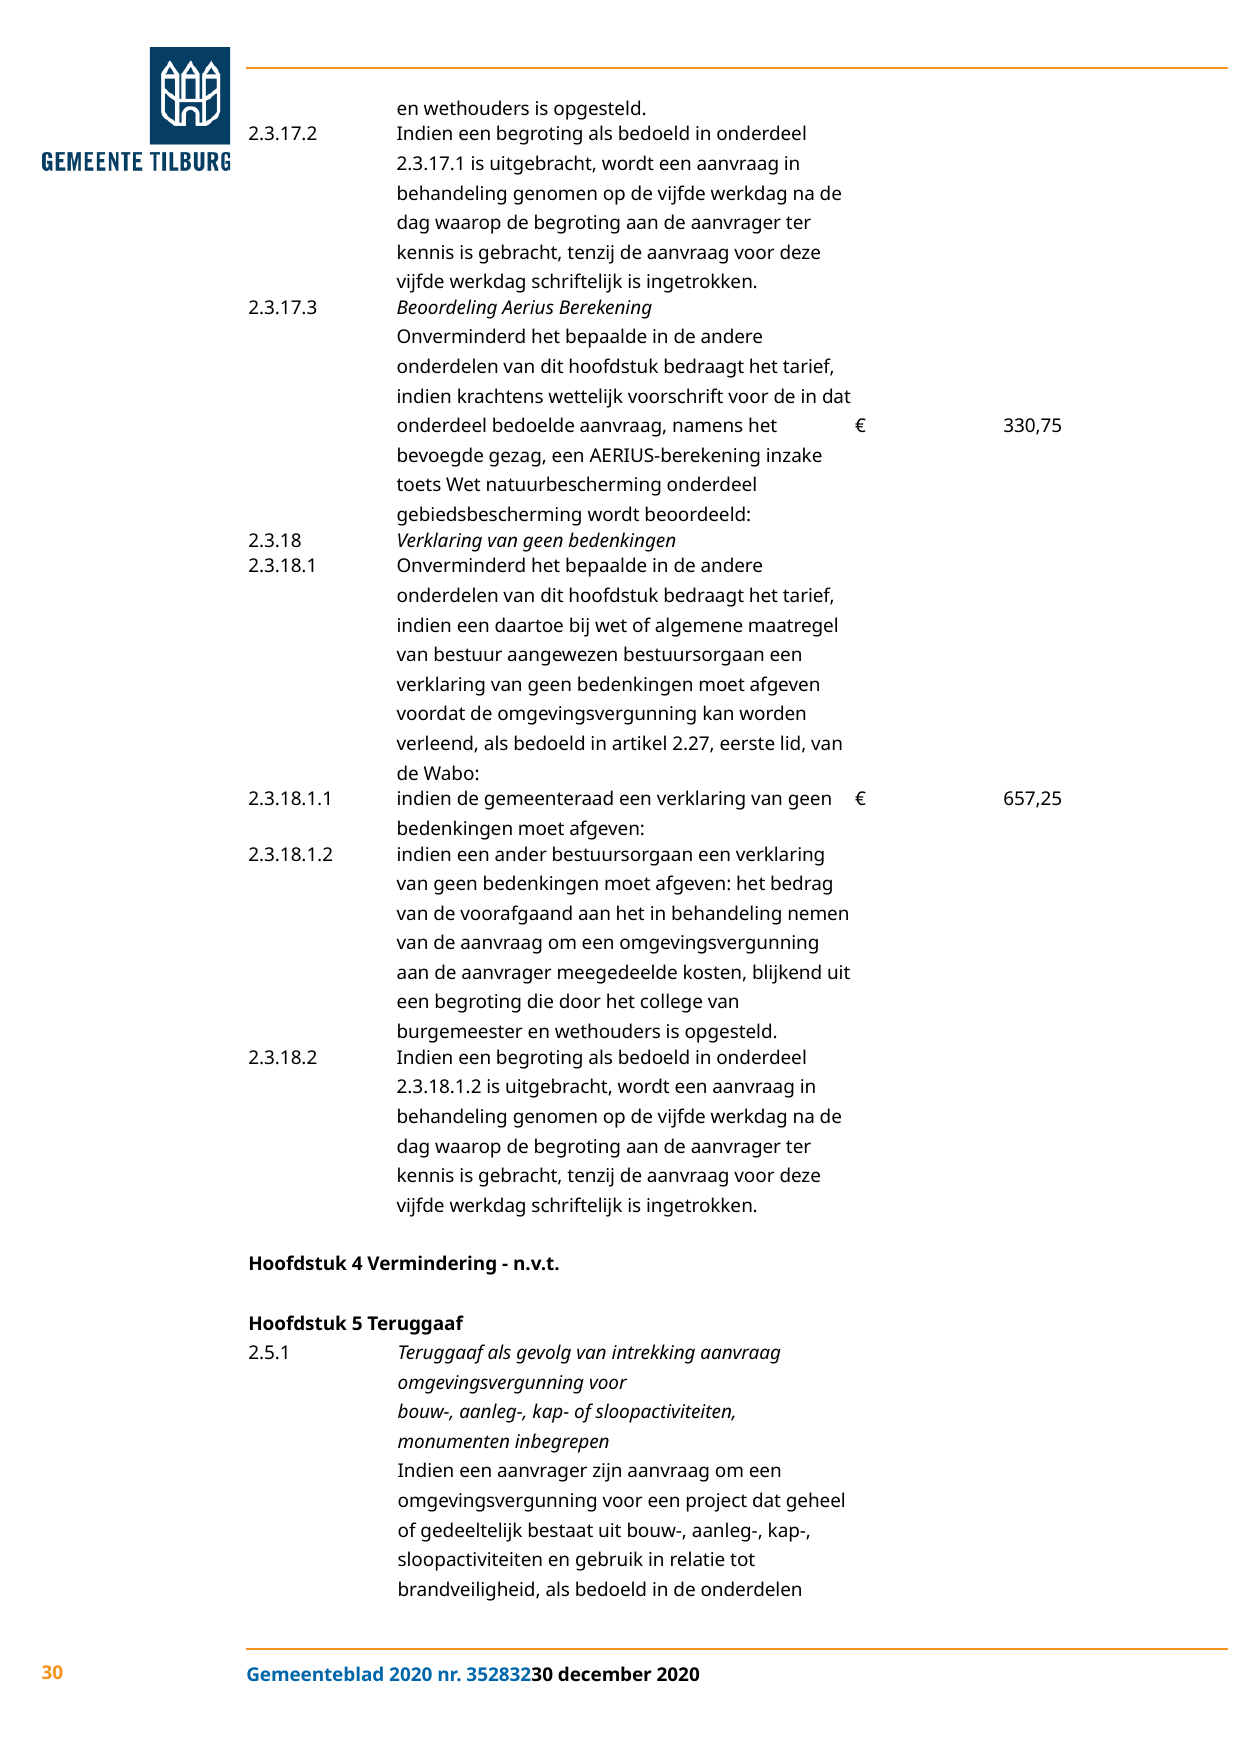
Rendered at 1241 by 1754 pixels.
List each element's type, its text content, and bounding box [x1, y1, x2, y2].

table_cell [1003, 95, 1152, 121]
table_header [853, 1339, 1002, 1602]
table_cell [855, 553, 1003, 786]
table_cell Indien een begroting als bedoeld in onderdeel 2.3.18.1.2 is uitgebracht, wordt een aanvraag in behandeling genomen op de vijfde werkdag na de dag waarop de begroting aan de aanvrager ter kennis is gebracht, tenzij de aanvraag voor deze vijfde werkdag schriftelijk is ingetrokken. [396, 1044, 855, 1218]
table_cell 2.3.17.2 [248, 121, 396, 294]
table_cell indien de gemeenteraad een verklaring van geen bedenkingen moet afgeven: [396, 786, 855, 841]
table_cell [855, 95, 1003, 121]
table_cell [1003, 121, 1152, 294]
table_cell 2.3.17.3 [248, 294, 396, 527]
picture [41, 47, 231, 172]
table_cell Verklaring van geen bedenkingen [396, 527, 855, 553]
table_cell 2.3.18 [248, 527, 396, 553]
table_cell [1003, 527, 1152, 553]
table_cell [248, 95, 396, 121]
table_header [1002, 1339, 1152, 1602]
table_cell [1003, 1044, 1152, 1218]
table_cell 2.3.18.1.1 [248, 786, 396, 841]
table_cell 330,75 [1003, 294, 1152, 527]
table_cell [1003, 841, 1152, 1044]
table_cell 2.3.18.1 [248, 553, 396, 786]
table_cell indien een ander bestuursorgaan een verklaring van geen bedenkingen moet afgeven: het bedrag van de voorafgaand aan het in behandeling nemen van de aanvraag om een omgevingsvergunning aan de aanvrager meegedeelde kosten, blijkend uit een begroting die door het college van burgemeester en wethouders is opgesteld. [396, 841, 855, 1044]
table_cell [855, 121, 1003, 294]
table_cell € [855, 294, 1003, 527]
table_cell [855, 841, 1003, 1044]
table_cell Beoordeling Aerius Berekening Onverminderd het bepaalde in de andere onderdelen van dit hoofdstuk bedraagt het tarief, indien krachtens wettelijk voorschrift voor de in dat onderdeel bedoelde aanvraag, namens het bevoegde gezag, een AERIUS-berekening inzake toets Wet natuurbescherming onderdeel gebiedsbescherming wordt beoordeeld: [396, 294, 855, 527]
table_cell 2.3.18.2 [248, 1044, 396, 1218]
table_cell Onverminderd het bepaalde in de andere onderdelen van dit hoofdstuk bedraagt het tarief, indien een daartoe bij wet of algemene maatregel van bestuur aangewezen bestuursorgaan een verklaring van geen bedenkingen moet afgeven voordat de omgevingsvergunning kan worden verleend, als bedoeld in artikel 2.27, eerste lid, van de Wabo: [396, 553, 855, 786]
table_cell [1003, 553, 1152, 786]
table_cell en wethouders is opgesteld. [396, 95, 855, 121]
text Hoofdstuk 4 Vermindering - n.v.t. [248, 1251, 1152, 1276]
table_cell [855, 1044, 1003, 1218]
table_header 2.5.1 [248, 1339, 397, 1602]
table_cell € [855, 786, 1003, 841]
table_header Teruggaaf als gevolg van intrekking aanvraag omgevingsvergunning voor bouw-, aanleg-, kap- of sloopactiviteiten, monumenten inbegrepen Indien een aanvrager zijn aanvraag om een omgevingsvergunning voor een project dat geheel of gedeeltelijk bestaat uit bouw-, aanleg-, kap-, sloopactiviteiten en gebruik in relatie tot brandveiligheid, als bedoeld in de onderdelen [398, 1339, 852, 1602]
table_cell Indien een begroting als bedoeld in onderdeel 2.3.17.1 is uitgebracht, wordt een aanvraag in behandeling genomen op de vijfde werkdag na de dag waarop de begroting aan de aanvrager ter kennis is gebracht, tenzij de aanvraag voor deze vijfde werkdag schriftelijk is ingetrokken. [396, 121, 855, 294]
table_cell 2.3.18.1.2 [248, 841, 396, 1044]
text Hoofdstuk 5 Teruggaaf [248, 1310, 1152, 1335]
table_cell [855, 527, 1003, 553]
table_cell 657,25 [1003, 786, 1152, 841]
